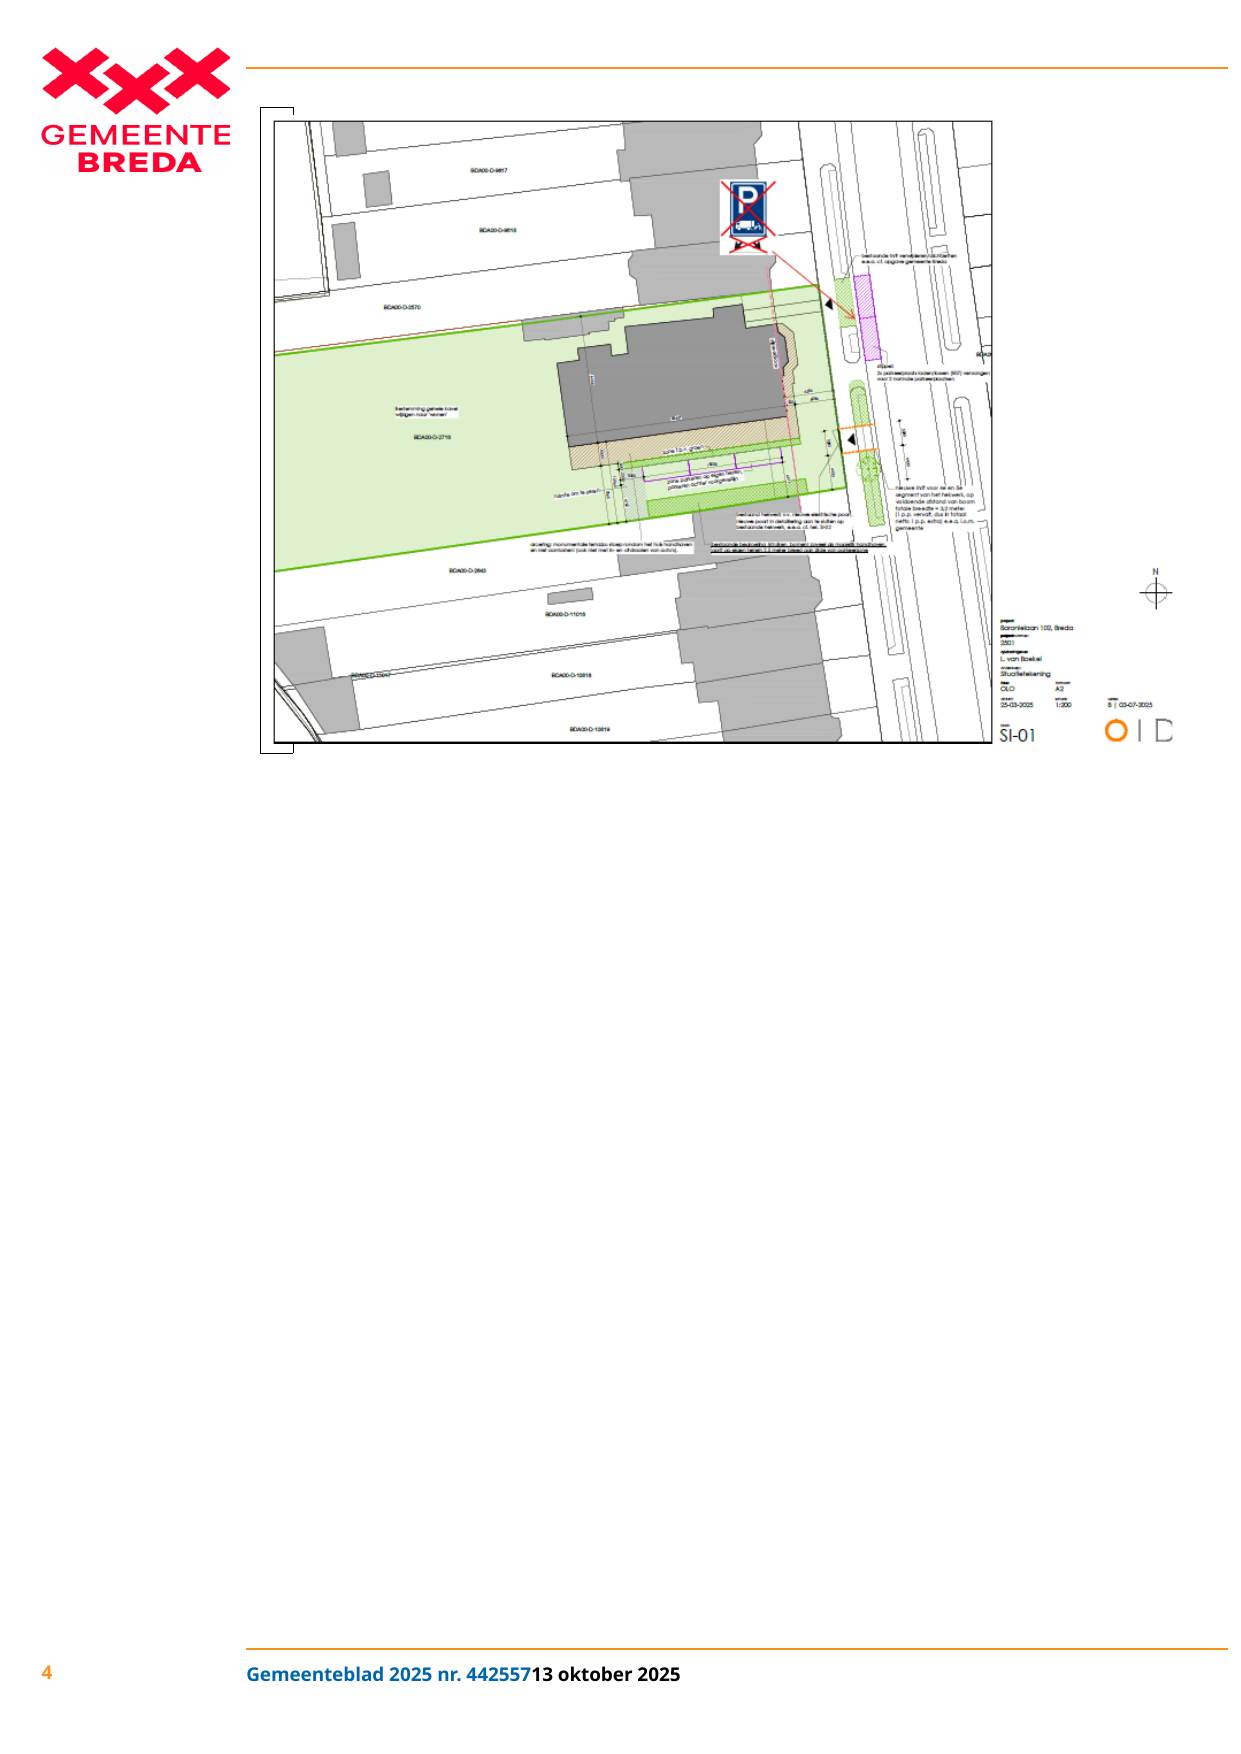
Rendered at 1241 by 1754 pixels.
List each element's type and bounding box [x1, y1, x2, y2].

picture [268, 115, 1173, 744]
picture [41, 47, 231, 172]
